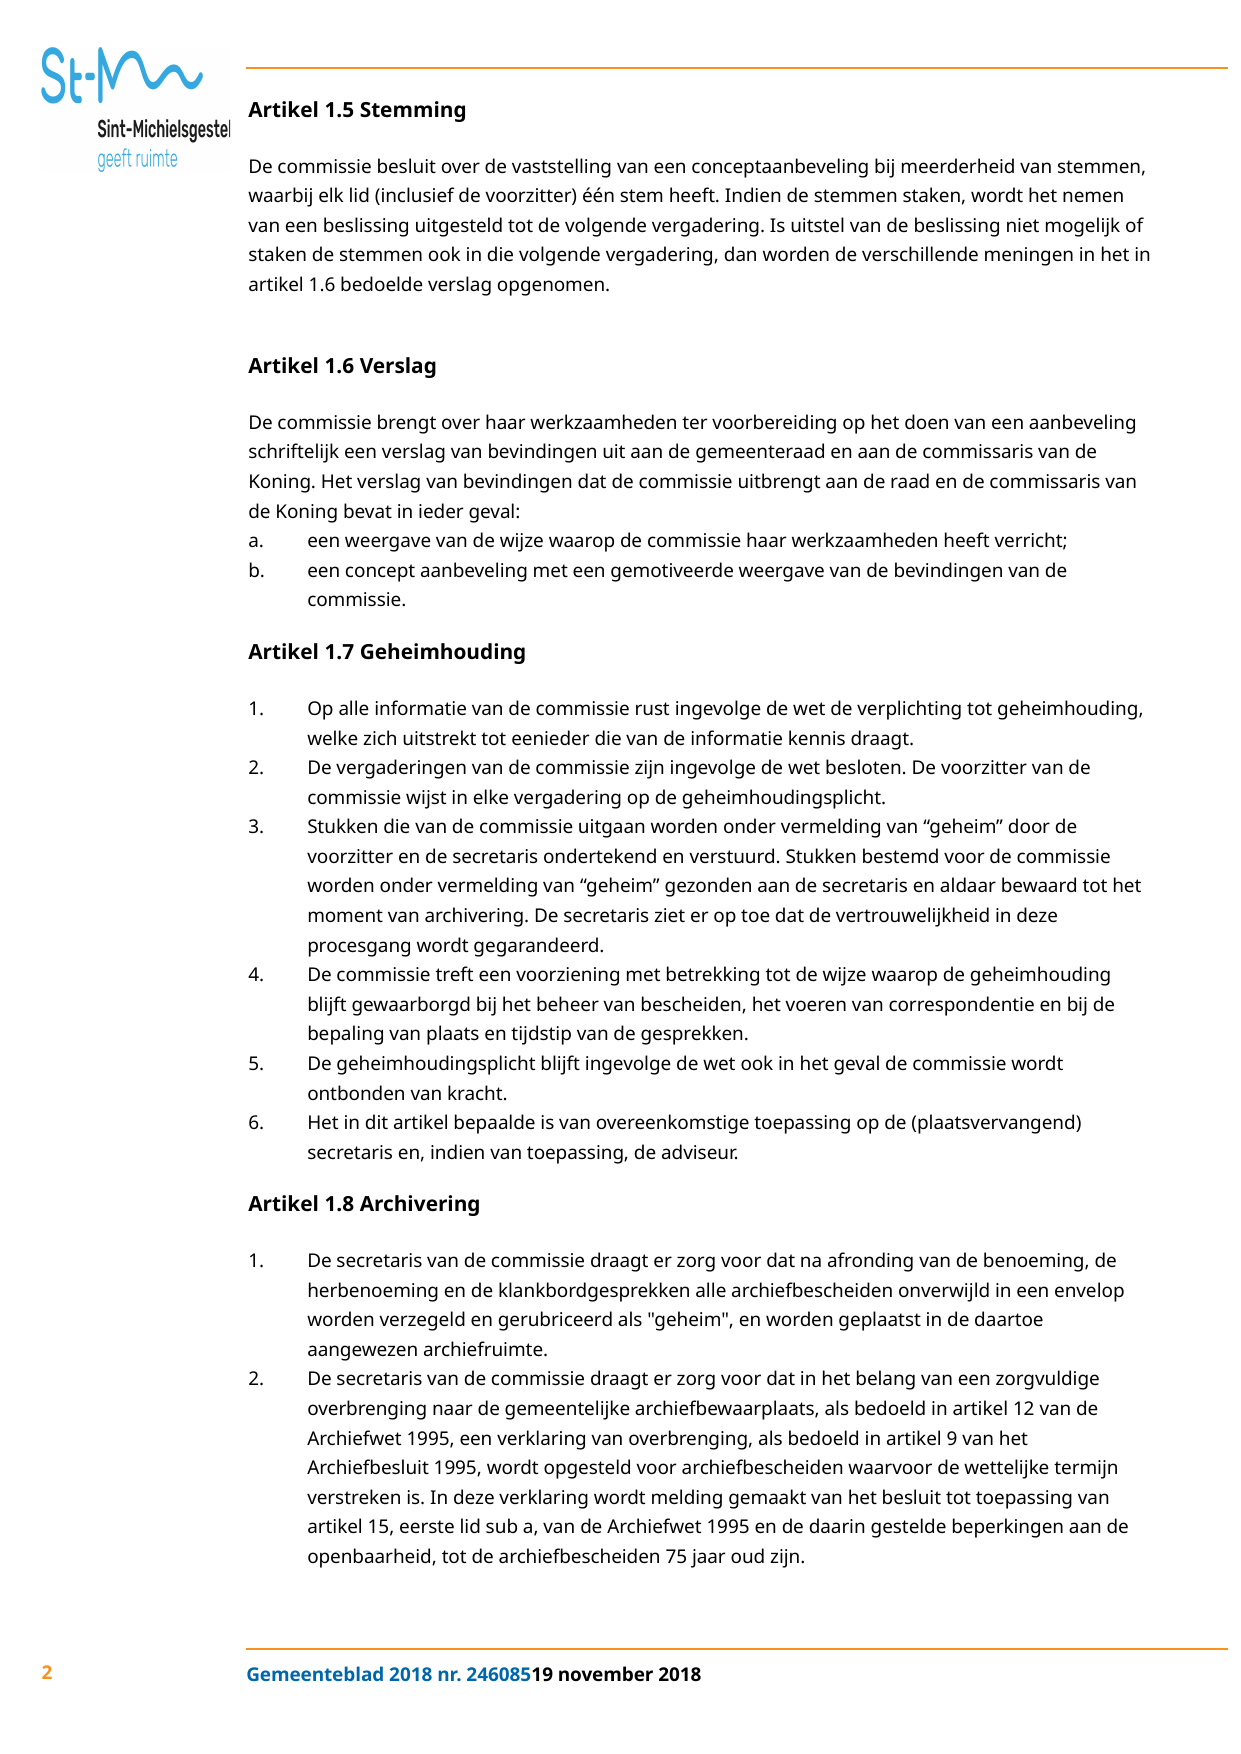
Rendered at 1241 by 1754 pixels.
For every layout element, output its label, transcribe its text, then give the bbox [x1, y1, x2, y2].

list Stukken die van de commissie uitgaan worden onder vermelding van “geheim” door de voorzitter en de secretaris ondertekend en verstuurd. Stukken bestemd voor de commissie worden onder vermelding van “geheim” gezonden aan de secretaris en aldaar bewaard tot het moment van archivering. De secretaris ziet er op toe dat de vertrouwelijkheid in deze procesgang wordt gegarandeerd. [248, 813, 1152, 957]
text Artikel 1.6 Verslag [248, 351, 1152, 379]
text Artikel 1.8 Archivering [248, 1189, 1152, 1218]
list een concept aanbeveling met een gemotiveerde weergave van de bevindingen van de commissie. [248, 557, 1152, 612]
picture [41, 47, 231, 172]
text Artikel 1.5 Stemming [248, 95, 1152, 123]
list De secretaris van de commissie draagt er zorg voor dat na afronding van de benoeming, de herbenoeming en de klankbordgesprekken alle archiefbescheiden onverwijld in een envelop worden verzegeld en gerubriceerd als "geheim", en worden geplaatst in de daartoe aangewezen archiefruimte. [248, 1247, 1152, 1362]
text De commissie brengt over haar werkzaamheden ter voorbereiding op het doen van een aanbeveling schriftelijk een verslag van bevindingen uit aan de gemeenteraad en aan de commissaris van de Koning. Het verslag van bevindingen dat de commissie uitbrengt aan de raad en de commissaris van de Koning bevat in ieder geval: [248, 409, 1152, 524]
list een weergave van de wijze waarop de commissie haar werkzaamheden heeft verricht; [248, 527, 1152, 553]
list Op alle informatie van de commissie rust ingevolge de wet de verplichting tot geheimhouding, welke zich uitstrekt tot eenieder die van de informatie kennis draagt. [248, 695, 1152, 750]
list De geheimhoudingsplicht blijft ingevolge de wet ook in het geval de commissie wordt ontbonden van kracht. [248, 1050, 1152, 1105]
list De vergaderingen van de commissie zijn ingevolge de wet besloten. De voorzitter van de commissie wijst in elke vergadering op de geheimhoudingsplicht. [248, 754, 1152, 809]
list De commissie treft een voorziening met betrekking tot de wijze waarop de geheimhouding blijft gewaarborgd bij het beheer van bescheiden, het voeren van correspondentie en bij de bepaling van plaats en tijdstip van de gesprekken. [248, 961, 1152, 1046]
text De commissie besluit over de vaststelling van een conceptaanbeveling bij meerderheid van stemmen, waarbij elk lid (inclusief de voorzitter) één stem heeft. Indien de stemmen staken, wordt het nemen van een beslissing uitgesteld tot de volgende vergadering. Is uitstel van de beslissing niet mogelijk of staken de stemmen ook in die volgende vergadering, dan worden de verschillende meningen in het in artikel 1.6 bedoelde verslag opgenomen. [248, 153, 1152, 297]
text Artikel 1.7 Geheimhouding [248, 637, 1152, 666]
list Het in dit artikel bepaalde is van overeenkomstige toepassing op de (plaatsvervangend) secretaris en, indien van toepassing, de adviseur. [248, 1109, 1152, 1164]
list De secretaris van de commissie draagt er zorg voor dat in het belang van een zorgvuldige overbrenging naar de gemeentelijke archiefbewaarplaats, als bedoeld in artikel 12 van de Archiefwet 1995, een verklaring van overbrenging, als bedoeld in artikel 9 van het Archiefbesluit 1995, wordt opgesteld voor archiefbescheiden waarvoor de wettelijke termijn verstreken is. In deze verklaring wordt melding gemaakt van het besluit tot toepassing van artikel 15, eerste lid sub a, van de Archiefwet 1995 en de daarin gestelde beperkingen aan de openbaarheid, tot de archiefbescheiden 75 jaar oud zijn. [248, 1366, 1152, 1569]
